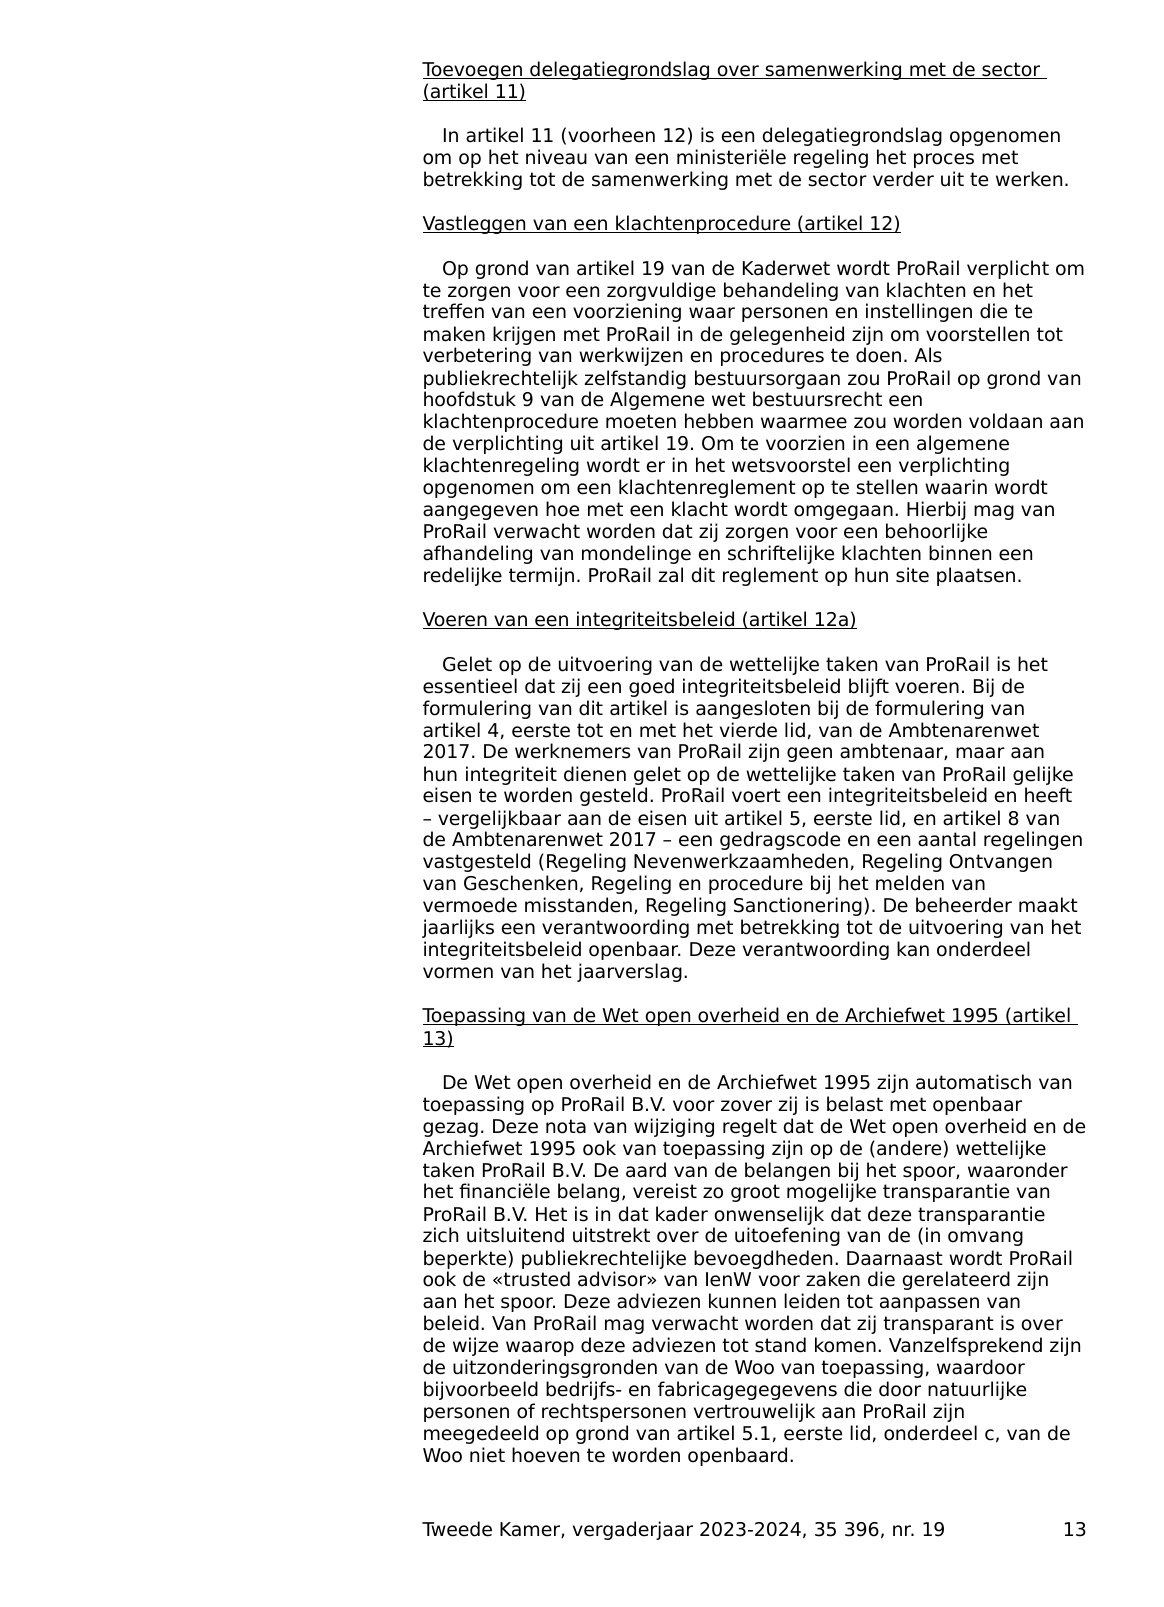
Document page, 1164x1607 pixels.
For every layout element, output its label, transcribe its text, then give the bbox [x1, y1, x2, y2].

text Gelet op de uitvoering van de wettelijke taken van ProRail is het essentieel dat zij een goed integriteitsbeleid blijft voeren. Bij de formulering van dit artikel is aangesloten bij de formulering van artikel 4, eerste tot en met het vierde lid, van de Ambtenarenwet 2017. De werknemers van ProRail zijn geen ambtenaar, maar aan hun integriteit dienen gelet op de wettelijke taken van ProRail gelijke eisen te worden gesteld. ProRail voert een integriteitsbeleid en heeft – vergelijkbaar aan de eisen uit artikel 5, eerste lid, en artikel 8 van de Ambtenarenwet 2017 – een gedragscode en een aantal regelingen vastgesteld (Regeling Nevenwerkzaamheden, Regeling Ontvangen van Geschenken, Regeling en procedure bij het melden van vermoede misstanden, Regeling Sanctionering). De beheerder maakt jaarlijks een verantwoording met betrekking tot de uitvoering van het integriteitsbeleid openbaar. Deze verantwoording kan onderdeel vormen van het jaarverslag. [422, 653, 1087, 983]
text De Wet open overheid en de Archiefwet 1995 zijn automatisch van toepassing op ProRail B.V. voor zover zij is belast met openbaar gezag. Deze nota van wijziging regelt dat de Wet open overheid en de Archiefwet 1995 ook van toepassing zijn op de (andere) wettelijke taken ProRail B.V. De aard van de belangen bij het spoor, waaronder het financiële belang, vereist zo groot mogelijke transparantie van ProRail B.V. Het is in dat kader onwenselijk dat deze transparantie zich uitsluitend uitstrekt over de uitoefening van de (in omvang beperkte) publiekrechtelijke bevoegdheden. Daarnaast wordt ProRail ook de «trusted advisor» van IenW voor zaken die gerelateerd zijn aan het spoor. Deze adviezen kunnen leiden tot aanpassen van beleid. Van ProRail mag verwacht worden dat zij transparant is over de wijze waarop deze adviezen tot stand komen. Vanzelfsprekend zijn de uitzonderingsgronden van de Woo van toepassing, waardoor bijvoorbeeld bedrijfs- en fabricagegegevens die door natuurlijke personen of rechtspersonen vertrouwelijk aan ProRail zijn meegedeeld op grond van artikel 5.1, eerste lid, onderdeel c, van de Woo niet hoeven te worden openbaard. [422, 1072, 1087, 1467]
text Op grond van artikel 19 van de Kaderwet wordt ProRail verplicht om te zorgen voor een zorgvuldige behandeling van klachten en het treffen van een voorziening waar personen en instellingen die te maken krijgen met ProRail in de gelegenheid zijn om voorstellen tot verbetering van werkwijzen en procedures te doen. Als publiekrechtelijk zelfstandig bestuursorgaan zou ProRail op grond van hoofdstuk 9 van de Algemene wet bestuursrecht een klachtenprocedure moeten hebben waarmee zou worden voldaan aan de verplichting uit artikel 19. Om te voorzien in een algemene klachtenregeling wordt er in het wetsvoorstel een verplichting opgenomen om een klachtenreglement op te stellen waarin wordt aangegeven hoe met een klacht wordt omgegaan. Hierbij mag van ProRail verwacht worden dat zij zorgen voor een behoorlijke afhandeling van mondelinge en schriftelijke klachten binnen een redelijke termijn. ProRail zal dit reglement op hun site plaatsen. [422, 257, 1087, 587]
subtitle Voeren van een integriteitsbeleid (artikel 12a) [422, 609, 1087, 631]
text In artikel 11 (voorheen 12) is een delegatiegrondslag opgenomen om op het niveau van een ministeriële regeling het proces met betrekking tot de samenwerking met de sector verder uit te werken. [422, 125, 1087, 191]
subtitle Vastleggen van een klachtenprocedure (artikel 12) [422, 213, 1087, 235]
subtitle Toevoegen delegatiegrondslag over samenwerking met de sector (artikel 11) [422, 59, 1087, 103]
subtitle Toepassing van de Wet open overheid en de Archiefwet 1995 (artikel 13) [422, 1005, 1087, 1049]
